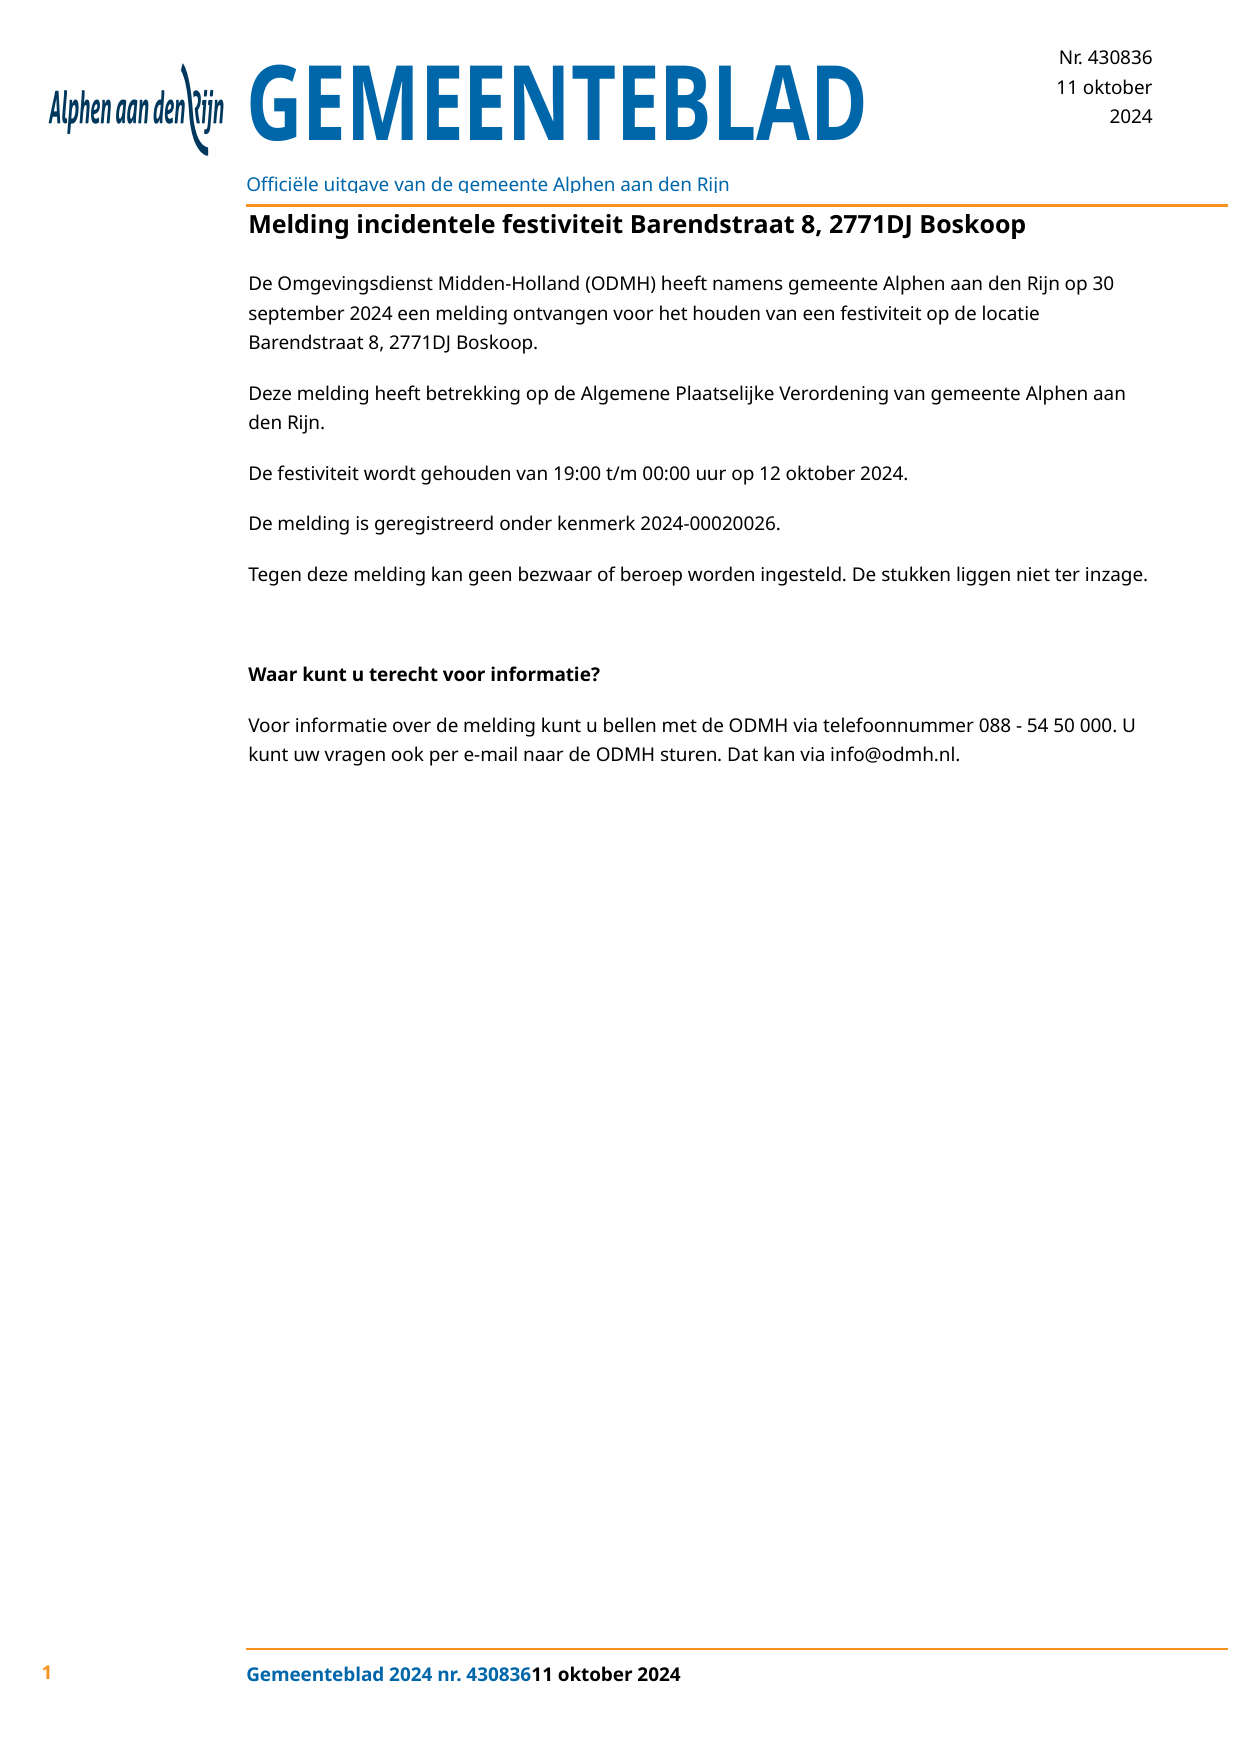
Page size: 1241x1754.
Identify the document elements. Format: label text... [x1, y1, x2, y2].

text Voor informatie over de melding kunt u bellen met de ODMH via telefoonnummer 088 - 54 50 000. U kunt uw vragen ook per e-mail naar de ODMH sturen. Dat kan via info@odmh.nl. [248, 712, 1152, 767]
text De melding is geregistreerd onder kenmerk 2024-00020026. [248, 510, 1152, 536]
text De Omgevingsdienst Midden-Holland (ODMH) heeft namens gemeente Alphen aan den Rijn op 30 september 2024 een melding ontvangen voor het houden van een festiviteit op de locatie Barendstraat 8, 2771DJ Boskoop. [248, 270, 1152, 355]
text Melding incidentele festiviteit Barendstraat 8, 2771DJ Boskoop [248, 207, 1152, 241]
picture [41, 47, 231, 172]
text Tegen deze melding kan geen bezwaar of beroep worden ingesteld. De stukken liggen niet ter inzage. [248, 561, 1152, 586]
text De festiviteit wordt gehouden van 19:00 t/m 00:00 uur op 12 oktober 2024. [248, 460, 1152, 486]
text Waar kunt u terecht voor informatie? [248, 662, 1152, 687]
text Deze melding heeft betrekking op de Algemene Plaatselijke Verordening van gemeente Alphen aan den Rijn. [248, 380, 1152, 435]
